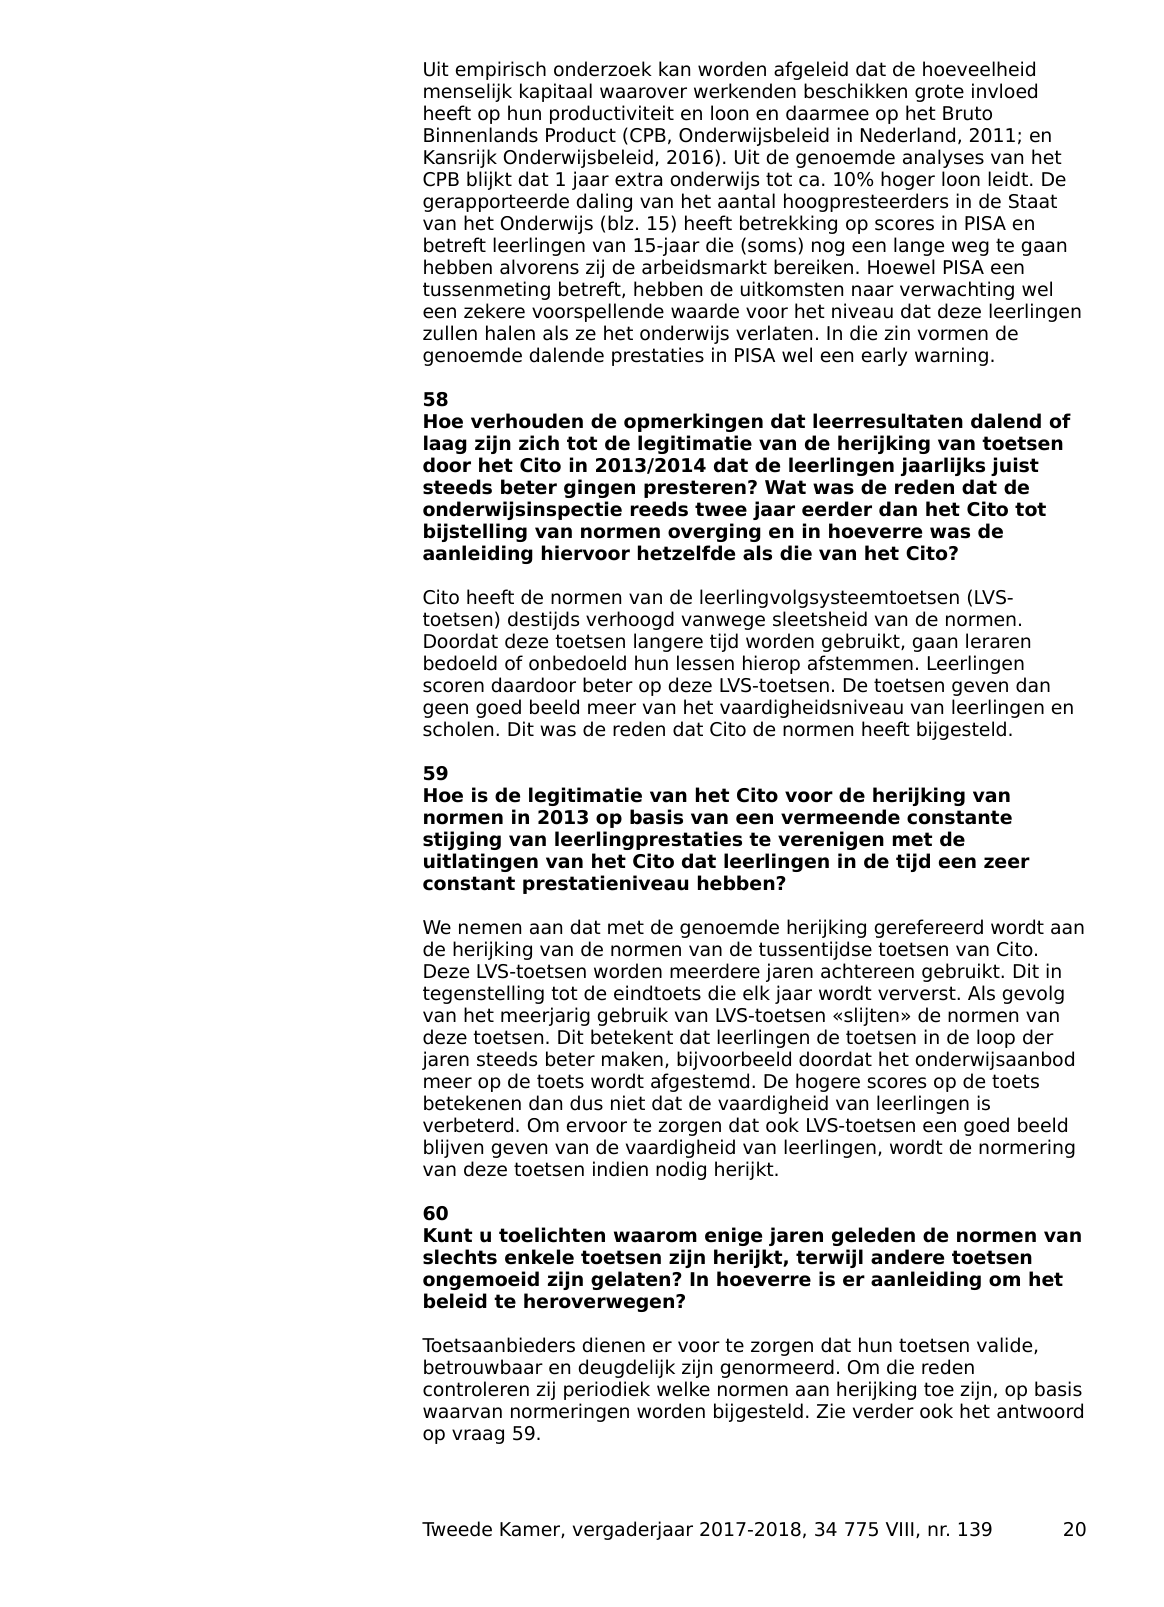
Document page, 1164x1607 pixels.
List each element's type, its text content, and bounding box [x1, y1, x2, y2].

text We nemen aan dat met de genoemde herijking gerefereerd wordt aan de herijking van de normen van de tussentijdse toetsen van Cito. Deze LVS-toetsen worden meerdere jaren achtereen gebruikt. Dit in tegenstelling tot de eindtoets die elk jaar wordt ververst. Als gevolg van het meerjarig gebruik van LVS-toetsen «slijten» de normen van deze toetsen. Dit betekent dat leerlingen de toetsen in de loop der jaren steeds beter maken, bijvoorbeeld doordat het onderwijsaanbod meer op de toets wordt afgestemd. De hogere scores op de toets betekenen dan dus niet dat de vaardigheid van leerlingen is verbeterd. Om ervoor te zorgen dat ook LVS-toetsen een goed beeld blijven geven van de vaardigheid van leerlingen, wordt de normering van deze toetsen indien nodig herijkt. [422, 917, 1087, 1181]
text Hoe verhouden de opmerkingen dat leerresultaten dalend of laag zijn zich tot de legitimatie van de herijking van toetsen door het Cito in 2013/2014 dat de leerlingen jaarlijks juist steeds beter gingen presteren? Wat was de reden dat de onderwijsinspectie reeds twee jaar eerder dan het Cito tot bijstelling van normen overging en in hoeverre was de aanleiding hiervoor hetzelfde als die van het Cito? [422, 411, 1087, 565]
text Uit empirisch onderzoek kan worden afgeleid dat de hoeveelheid menselijk kapitaal waarover werkenden beschikken grote invloed heeft op hun productiviteit en loon en daarmee op het Bruto Binnenlands Product (CPB, Onderwijsbeleid in Nederland, 2011; en Kansrijk Onderwijsbeleid, 2016). Uit de genoemde analyses van het CPB blijkt dat 1 jaar extra onderwijs tot ca. 10% hoger loon leidt. De gerapporteerde daling van het aantal hoogpresteerders in de Staat van het Onderwijs (blz. 15) heeft betrekking op scores in PISA en betreft leerlingen van 15-jaar die (soms) nog een lange weg te gaan hebben alvorens zij de arbeidsmarkt bereiken. Hoewel PISA een tussenmeting betreft, hebben de uitkomsten naar verwachting wel een zekere voorspellende waarde voor het niveau dat deze leerlingen zullen halen als ze het onderwijs verlaten. In die zin vormen de genoemde dalende prestaties in PISA wel een early warning. [422, 59, 1087, 367]
text 58 [422, 389, 1087, 411]
text Toetsaanbieders dienen er voor te zorgen dat hun toetsen valide, betrouwbaar en deugdelijk zijn genormeerd. Om die reden controleren zij periodiek welke normen aan herijking toe zijn, op basis waarvan normeringen worden bijgesteld. Zie verder ook het antwoord op vraag 59. [422, 1335, 1087, 1445]
text 59 [422, 763, 1087, 785]
text 60 [422, 1203, 1087, 1225]
text Kunt u toelichten waarom enige jaren geleden de normen van slechts enkele toetsen zijn herijkt, terwijl andere toetsen ongemoeid zijn gelaten? In hoeverre is er aanleiding om het beleid te heroverwegen? [422, 1225, 1087, 1313]
text Hoe is de legitimatie van het Cito voor de herijking van normen in 2013 op basis van een vermeende constante stijging van leerlingprestaties te verenigen met de uitlatingen van het Cito dat leerlingen in de tijd een zeer constant prestatieniveau hebben? [422, 785, 1087, 895]
text Cito heeft de normen van de leerlingvolgsysteemtoetsen (LVS-toetsen) destijds verhoogd vanwege sleetsheid van de normen. Doordat deze toetsen langere tijd worden gebruikt, gaan leraren bedoeld of onbedoeld hun lessen hierop afstemmen. Leerlingen scoren daardoor beter op deze LVS-toetsen. De toetsen geven dan geen goed beeld meer van het vaardigheidsniveau van leerlingen en scholen. Dit was de reden dat Cito de normen heeft bijgesteld. [422, 587, 1087, 741]
